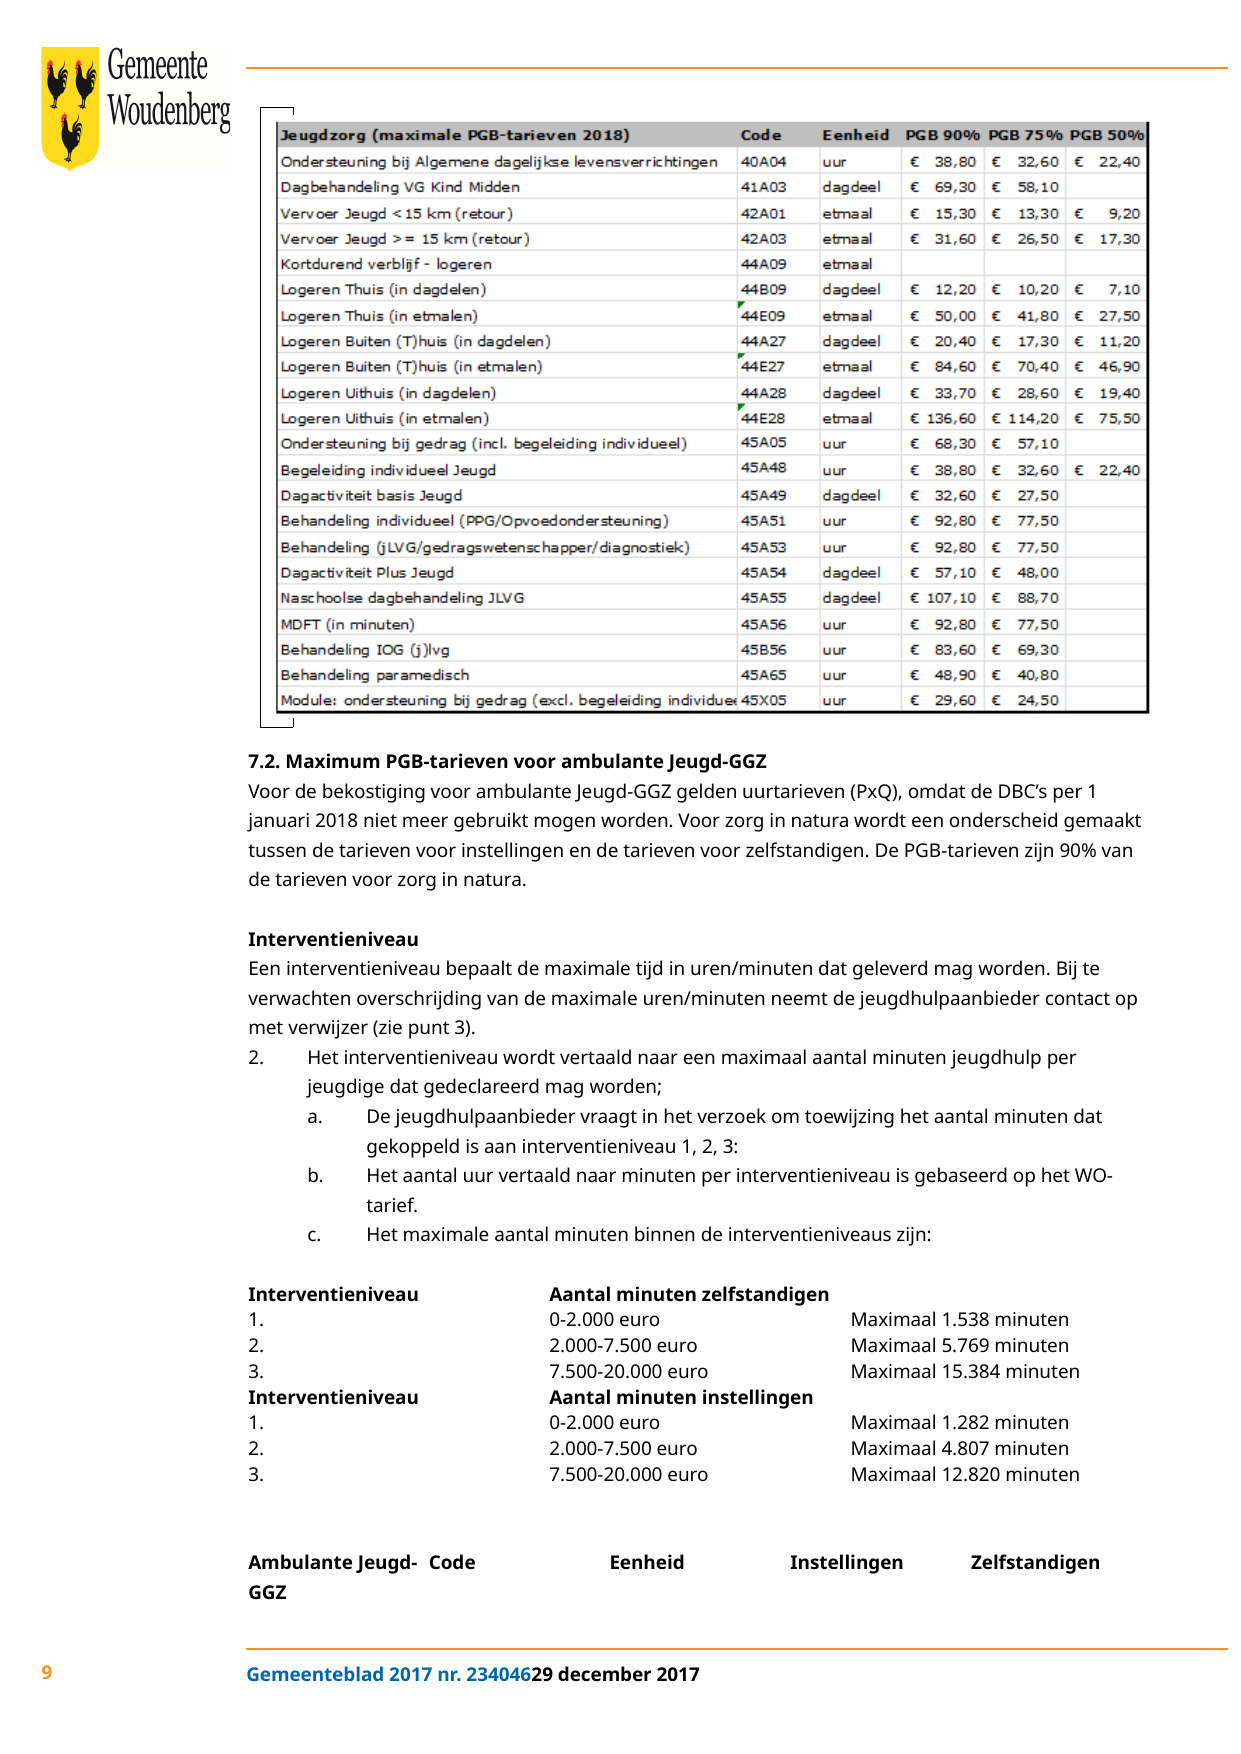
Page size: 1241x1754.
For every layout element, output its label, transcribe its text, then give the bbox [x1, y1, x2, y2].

table_cell 1. [248, 1307, 549, 1332]
table_cell Interventieniveau [248, 1384, 549, 1409]
table_cell Maximaal 12.820 minuten [850, 1461, 1152, 1516]
table_cell Maximaal 15.384 minuten [850, 1358, 1152, 1384]
table_header Instellingen [790, 1549, 971, 1604]
table_cell 3. [248, 1461, 549, 1516]
table_cell 2.000-7.500 euro [549, 1435, 850, 1461]
table_header Ambulante Jeugd-GGZ [248, 1549, 429, 1604]
text Interventieniveau [248, 926, 1152, 952]
text 7.2. Maximum PGB-tarieven voor ambulante Jeugd-GGZ [248, 748, 1152, 774]
table_header Zelfstandigen [971, 1549, 1152, 1604]
table_cell Aantal minuten instellingen [549, 1384, 850, 1409]
text Voor de bekostiging voor ambulante Jeugd-GGZ gelden uurtarieven (PxQ), omdat de DBC’s per 1 januari 2018 niet meer gebruikt mogen worden. Voor zorg in natura wordt een onderscheid gemaakt tussen de tarieven voor instellingen en de tarieven voor zelfstandigen. De PGB-tarieven zijn 90% van de tarieven voor zorg in natura. [248, 778, 1152, 892]
table_cell Maximaal 1.538 minuten [850, 1307, 1152, 1332]
table_cell 0-2.000 euro [549, 1410, 850, 1435]
table_cell 2.000-7.500 euro [549, 1333, 850, 1358]
table_cell 2. [248, 1333, 549, 1358]
table_cell Maximaal 4.807 minuten [850, 1435, 1152, 1461]
picture [41, 47, 231, 172]
table_header Aantal minuten zelfstandigen [549, 1281, 850, 1307]
list Het maximale aantal minuten binnen de interventieniveaus zijn: [307, 1222, 1152, 1247]
list De jeugdhulpaanbieder vraagt in het verzoek om toewijzing het aantal minuten dat gekoppeld is aan interventieniveau 1, 2, 3: [307, 1103, 1152, 1159]
table_cell 0-2.000 euro [549, 1307, 850, 1332]
table_cell 3. [248, 1358, 549, 1384]
table_header Interventieniveau [248, 1281, 549, 1307]
table_cell Maximaal 5.769 minuten [850, 1333, 1152, 1358]
table_header Eenheid [609, 1549, 790, 1604]
picture [268, 115, 1155, 718]
list Het aantal uur vertaald naar minuten per interventieniveau is gebaseerd op het WO-tarief. [307, 1162, 1152, 1218]
text Een interventieniveau bepaalt de maximale tijd in uren/minuten dat geleverd mag worden. Bij te verwachten overschrijding van de maximale uren/minuten neemt de jeugdhulpaanbieder contact op met verwijzer (zie punt 3). [248, 955, 1152, 1040]
table_cell 7.500-20.000 euro [549, 1358, 850, 1384]
table_cell Maximaal 1.282 minuten [850, 1410, 1152, 1435]
table_cell 1. [248, 1410, 549, 1435]
table_cell 2. [248, 1435, 549, 1461]
table_header Code [429, 1549, 609, 1604]
table_cell 7.500-20.000 euro [549, 1461, 850, 1516]
list Het interventieniveau wordt vertaald naar een maximaal aantal minuten jeugdhulp per jeugdige dat gedeclareerd mag worden; [248, 1044, 1152, 1099]
